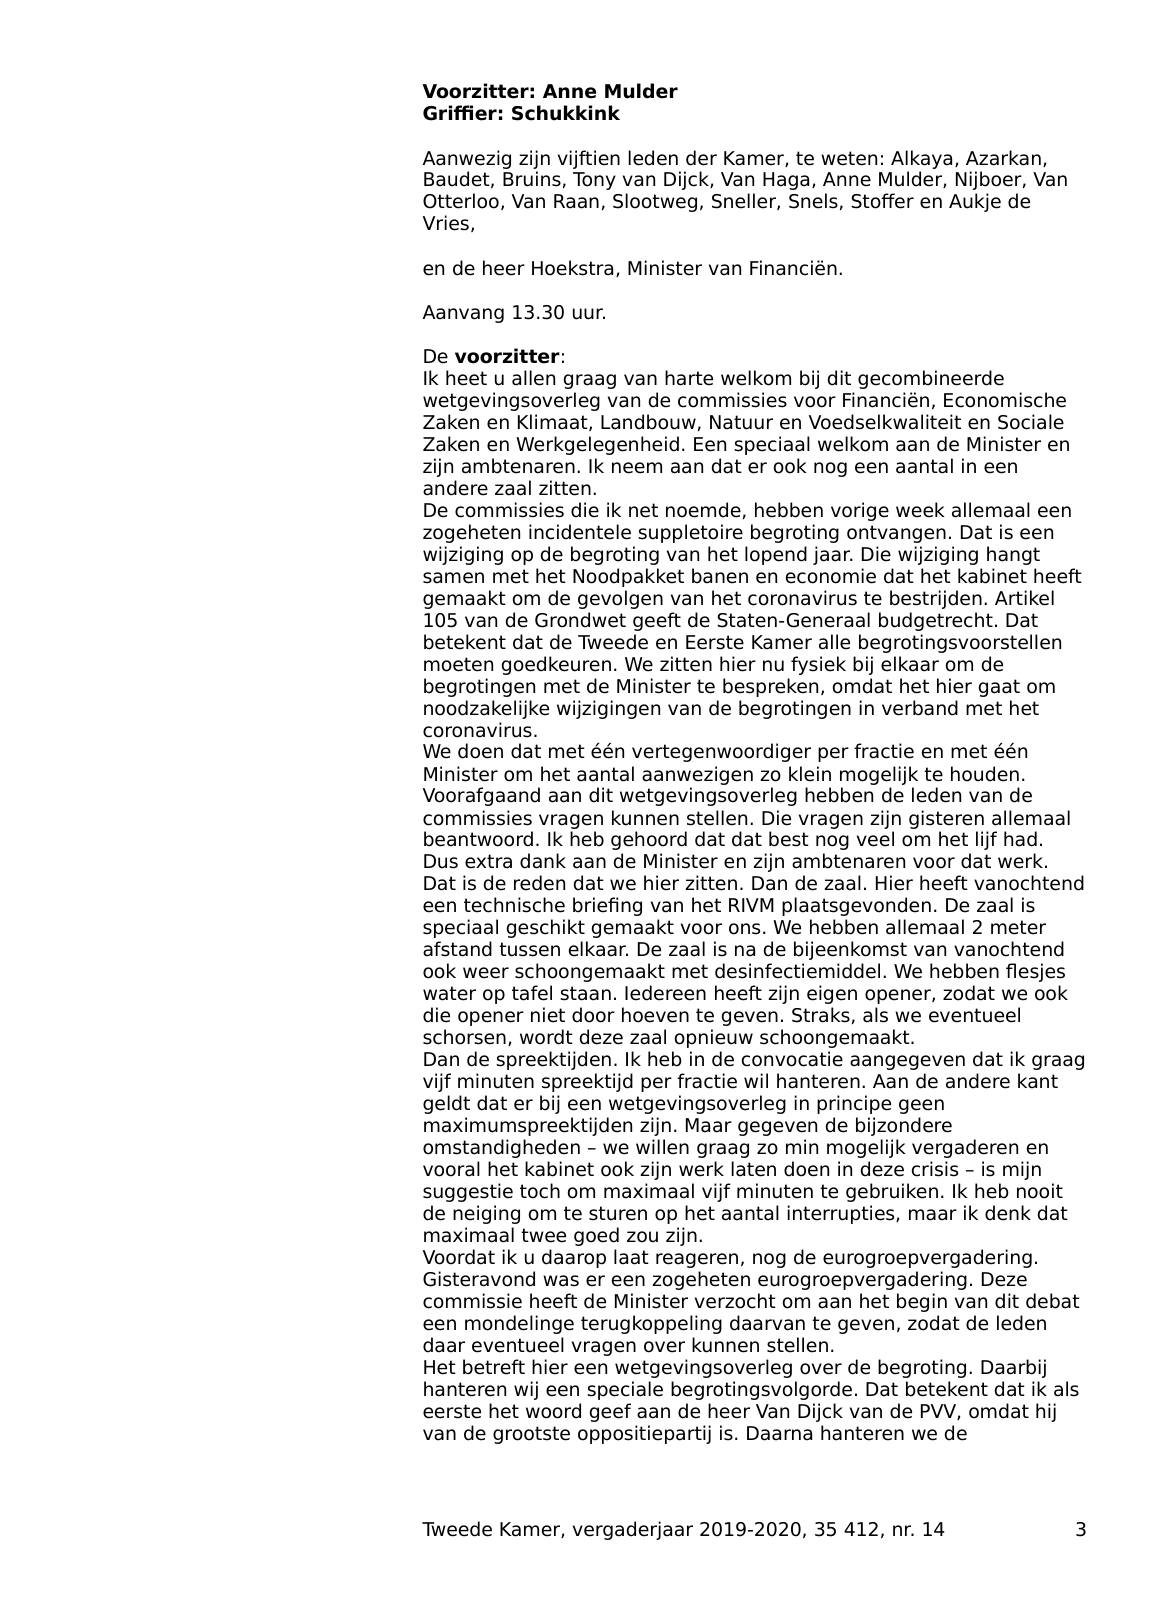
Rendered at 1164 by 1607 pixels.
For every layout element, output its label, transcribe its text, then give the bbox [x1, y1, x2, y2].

text Voorzitter: Anne Mulder [422, 81, 1087, 103]
text Aanvang 13.30 uur. [422, 302, 1087, 324]
text Griffier: Schukkink [422, 103, 1087, 125]
text Dan de spreektijden. Ik heb in de convocatie aangegeven dat ik graag vijf minuten spreektijd per fractie wil hanteren. Aan de andere kant geldt dat er bij een wetgevingsoverleg in principe geen maximumspreektijden zijn. Maar gegeven de bijzondere omstandigheden – we willen graag zo min mogelijk vergaderen en vooral het kabinet ook zijn werk laten doen in deze crisis – is mijn suggestie toch om maximaal vijf minuten te gebruiken. Ik heb nooit de neiging om te sturen op het aantal interrupties, maar ik denk dat maximaal twee goed zou zijn. [422, 1049, 1087, 1247]
text Dat is de reden dat we hier zitten. Dan de zaal. Hier heeft vanochtend een technische briefing van het RIVM plaatsgevonden. De zaal is speciaal geschikt gemaakt voor ons. We hebben allemaal 2 meter afstand tussen elkaar. De zaal is na de bijeenkomst van vanochtend ook weer schoongemaakt met desinfectiemiddel. We hebben flesjes water op tafel staan. Iedereen heeft zijn eigen opener, zodat we ook die opener niet door hoeven te geven. Straks, als we eventueel schorsen, wordt deze zaal opnieuw schoongemaakt. [422, 873, 1087, 1049]
text Voordat ik u daarop laat reageren, nog de eurogroepvergadering. Gisteravond was er een zogeheten eurogroepvergadering. Deze commissie heeft de Minister verzocht om aan het begin van dit debat een mondelinge terugkoppeling daarvan te geven, zodat de leden daar eventueel vragen over kunnen stellen. [422, 1247, 1087, 1357]
text We doen dat met één vertegenwoordiger per fractie en met één Minister om het aantal aanwezigen zo klein mogelijk te houden. Voorafgaand aan dit wetgevingsoverleg hebben de leden van de commissies vragen kunnen stellen. Die vragen zijn gisteren allemaal beantwoord. Ik heb gehoord dat dat best nog veel om het lijf had. Dus extra dank aan de Minister en zijn ambtenaren voor dat werk. [422, 741, 1087, 873]
text Het betreft hier een wetgevingsoverleg over de begroting. Daarbij hanteren wij een speciale begrotingsvolgorde. Dat betekent dat ik als eerste het woord geef aan de heer Van Dijck van de PVV, omdat hij van de grootste oppositiepartij is. Daarna hanteren we de [422, 1357, 1087, 1445]
text De commissies die ik net noemde, hebben vorige week allemaal een zogeheten incidentele suppletoire begroting ontvangen. Dat is een wijziging op de begroting van het lopend jaar. Die wijziging hangt samen met het Noodpakket banen en economie dat het kabinet heeft gemaakt om de gevolgen van het coronavirus te bestrijden. Artikel 105 van de Grondwet geeft de Staten-Generaal budgetrecht. Dat betekent dat de Tweede en Eerste Kamer alle begrotingsvoorstellen moeten goedkeuren. We zitten hier nu fysiek bij elkaar om de begrotingen met de Minister te bespreken, omdat het hier gaat om noodzakelijke wijzigingen van de begrotingen in verband met het coronavirus. [422, 500, 1087, 741]
text De voorzitter: [422, 346, 1087, 368]
text Ik heet u allen graag van harte welkom bij dit gecombineerde wetgevingsoverleg van de commissies voor Financiën, Economische Zaken en Klimaat, Landbouw, Natuur en Voedselkwaliteit en Sociale Zaken en Werkgelegenheid. Een speciaal welkom aan de Minister en zijn ambtenaren. Ik neem aan dat er ook nog een aantal in een andere zaal zitten. [422, 368, 1087, 500]
text Aanwezig zijn vijftien leden der Kamer, te weten: Alkaya, Azarkan, Baudet, Bruins, Tony van Dijck, Van Haga, Anne Mulder, Nijboer, Van Otterloo, Van Raan, Slootweg, Sneller, Snels, Stoffer en Aukje de Vries, [422, 147, 1087, 235]
text en de heer Hoekstra, Minister van Financiën. [422, 257, 1087, 279]
